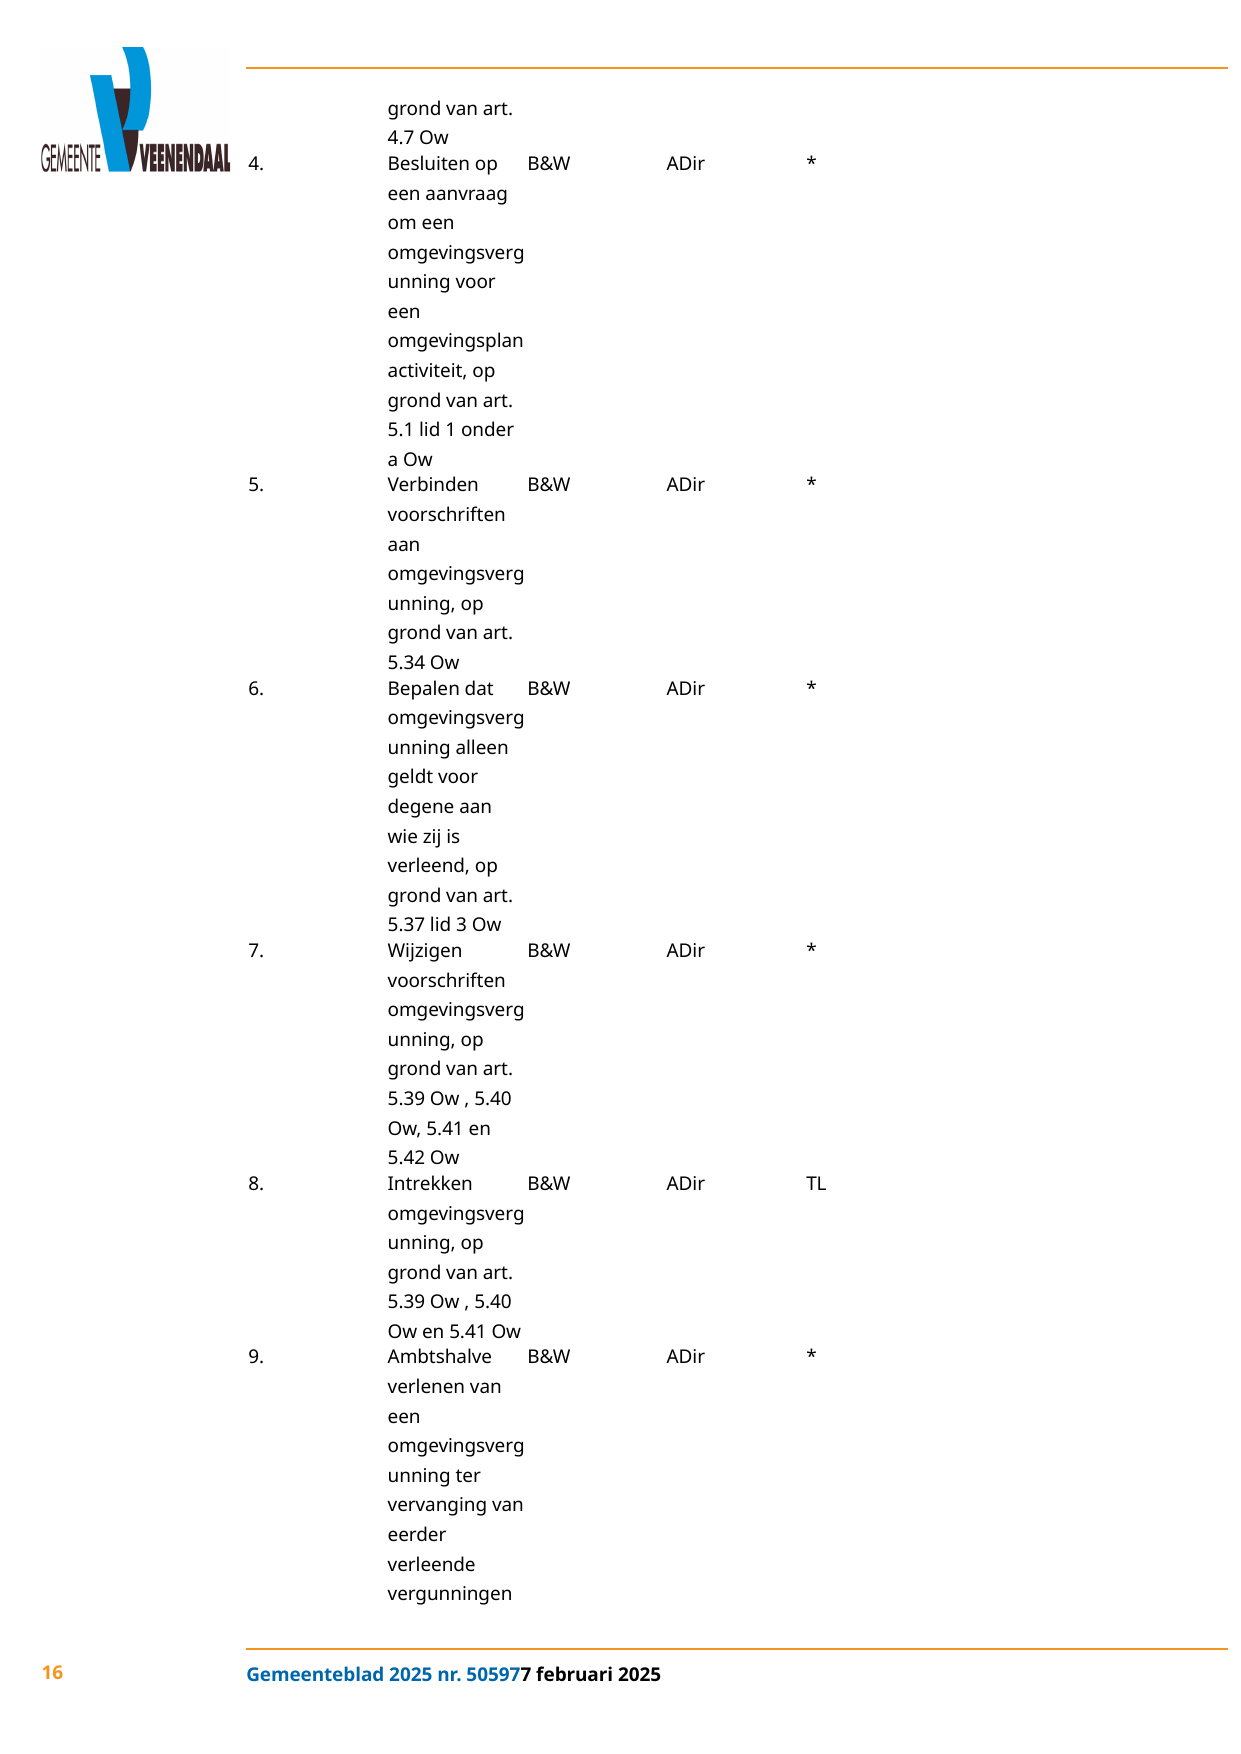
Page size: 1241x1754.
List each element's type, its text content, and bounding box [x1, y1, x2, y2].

table_cell [945, 472, 1152, 675]
table_cell * [806, 675, 945, 937]
table_cell B&W [527, 1170, 666, 1344]
table_cell [248, 1170, 387, 1344]
table_cell [527, 95, 666, 150]
table_cell [945, 675, 1152, 937]
table_cell Bepalen dat omgevingsvergunning alleen geldt voor degene aan wie zij is verleend, op grond van art. 5.37 lid 3 Ow [388, 675, 527, 937]
table_cell * [806, 1344, 945, 1606]
table_cell * [806, 150, 945, 472]
table_cell ADir [666, 675, 806, 937]
table_cell ADir [666, 472, 806, 675]
table_cell [248, 937, 387, 1170]
table_cell [945, 937, 1152, 1170]
table_cell Wijzigen voorschriften omgevingsvergunning, op grond van art. 5.39 Ow , 5.40 Ow, 5.41 en 5.42 Ow [388, 937, 527, 1170]
table_cell ADir [666, 1170, 806, 1344]
table_cell B&W [527, 150, 666, 472]
table_cell B&W [527, 937, 666, 1170]
table_cell grond van art. 4.7 Ow [388, 95, 527, 150]
table_cell [248, 472, 387, 675]
table_cell ADir [666, 937, 806, 1170]
table_cell Verbinden voorschriften aan omgevingsvergunning, op grond van art. 5.34 Ow [388, 472, 527, 675]
table_cell Ambtshalve verlenen van een omgevingsvergunning ter vervanging van eerder verleende vergunningen [388, 1344, 527, 1606]
table_cell [945, 1170, 1152, 1344]
table_cell ADir [666, 150, 806, 472]
table_cell [248, 1344, 387, 1606]
table_cell [945, 150, 1152, 472]
picture [123, 47, 231, 172]
table_cell TL [806, 1170, 945, 1344]
table_cell * [806, 937, 945, 1170]
table_cell [945, 1344, 1152, 1606]
table_cell [248, 675, 387, 937]
table_cell B&W [527, 472, 666, 675]
table_cell [806, 95, 945, 150]
table_cell [248, 150, 387, 472]
table_cell Besluiten op een aanvraag om een omgevingsvergunning voor een omgevingsplanactiviteit, op grond van art. 5.1 lid 1 onder a Ow [388, 150, 527, 472]
table_cell [248, 95, 387, 150]
table_cell B&W [527, 675, 666, 937]
table_cell ADir [666, 1344, 806, 1606]
table_cell B&W [527, 1344, 666, 1606]
table_cell * [806, 472, 945, 675]
picture [41, 47, 130, 172]
table_cell [666, 95, 806, 150]
table_cell Intrekken omgevingsvergunning, op grond van art. 5.39 Ow , 5.40 Ow en 5.41 Ow [388, 1170, 527, 1344]
table_cell [945, 95, 1152, 150]
